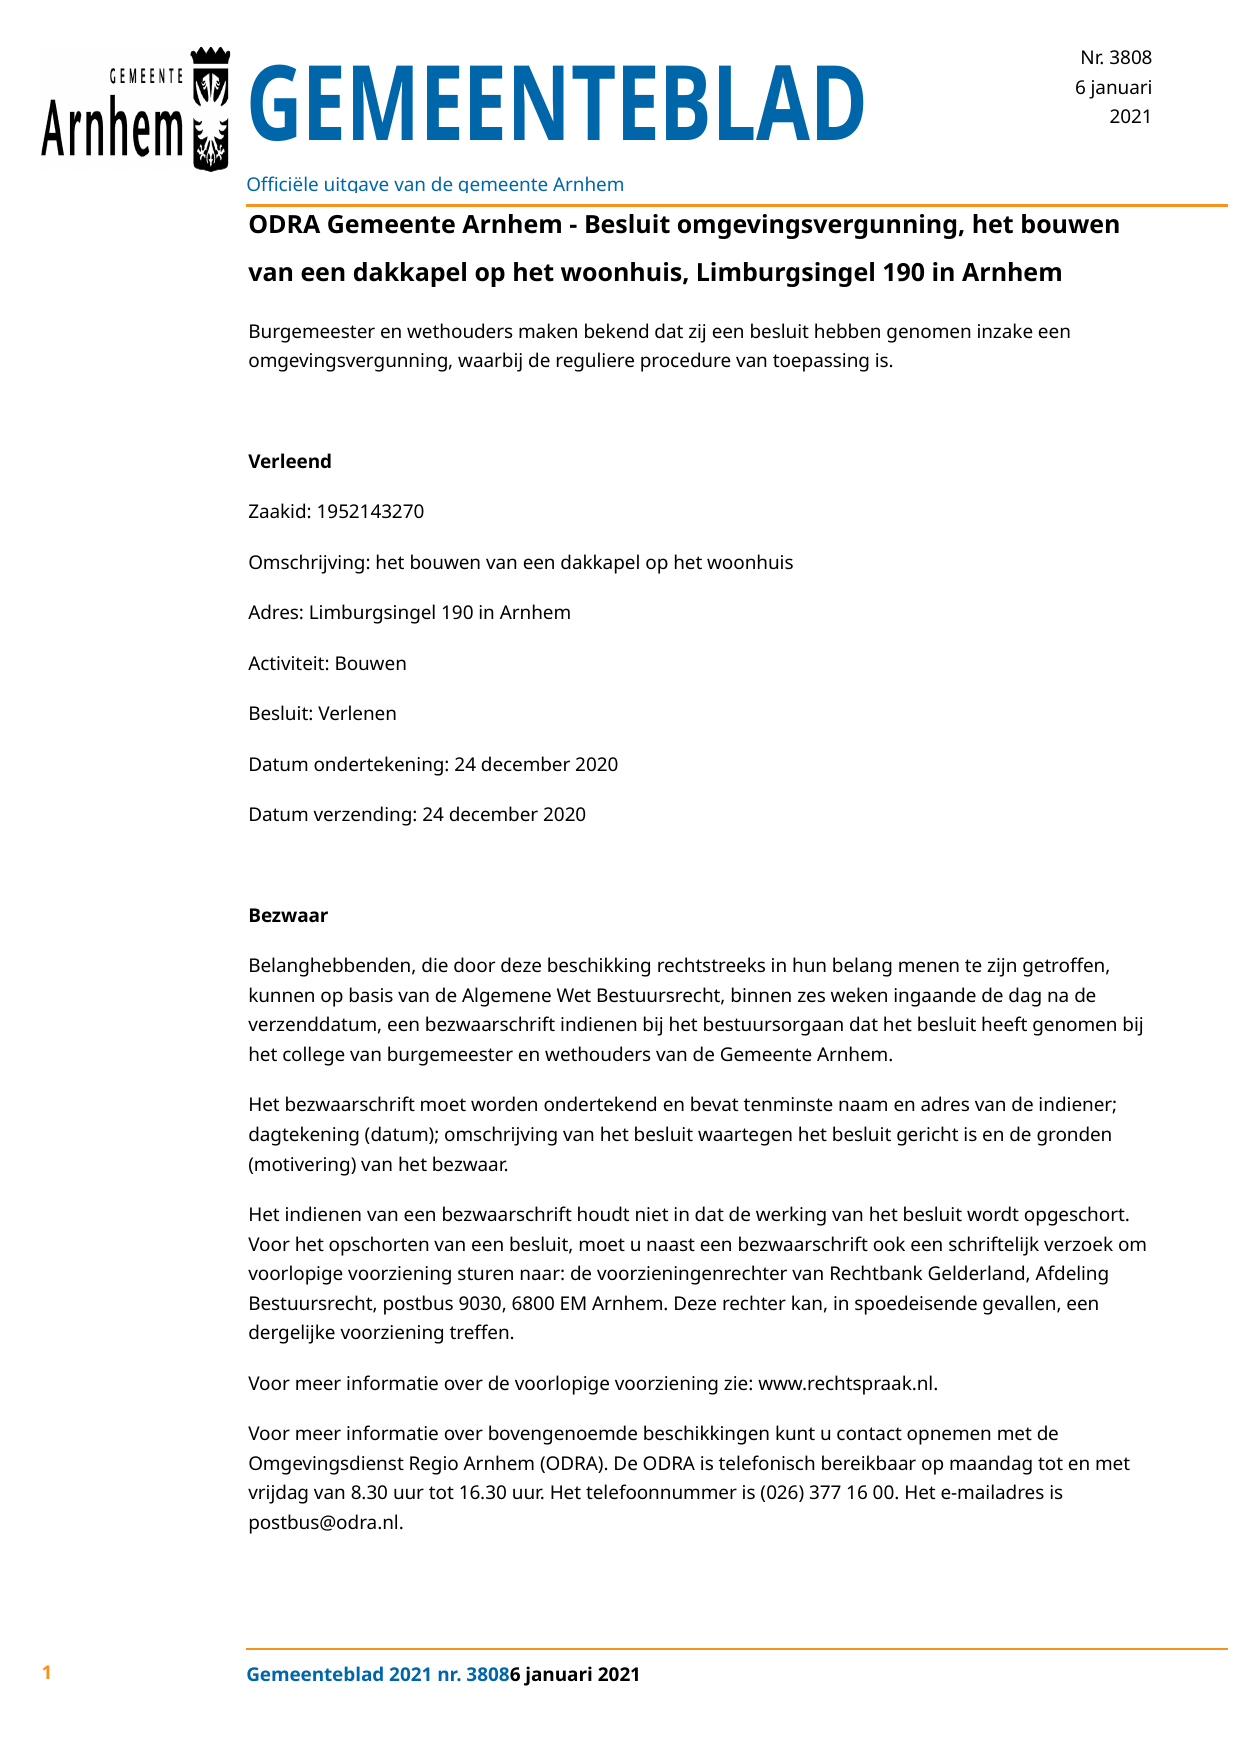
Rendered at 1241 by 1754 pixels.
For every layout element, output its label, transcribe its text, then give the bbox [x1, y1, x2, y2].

picture [41, 47, 231, 172]
text Bezwaar [248, 902, 1152, 928]
text Activiteit: Bouwen [248, 650, 1152, 676]
text Belanghebbenden, die door deze beschikking rechtstreeks in hun belang menen te zijn getroffen, kunnen op basis van de Algemene Wet Bestuursrecht, binnen zes weken ingaande de dag na de verzenddatum, een bezwaarschrift indienen bij het bestuursorgaan dat het besluit heeft genomen bij het college van burgemeester en wethouders van de Gemeente Arnhem. [248, 952, 1152, 1067]
text Voor meer informatie over de voorlopige voorziening zie: www.rechtspraak.nl. [248, 1370, 1152, 1396]
text Zaakid: 1952143270 [248, 499, 1152, 524]
text Datum verzending: 24 december 2020 [248, 801, 1152, 827]
text Adres: Limburgsingel 190 in Arnhem [248, 599, 1152, 625]
text ODRA Gemeente Arnhem - Besluit omgevingsvergunning, het bouwen van een dakkapel op het woonhuis, Limburgsingel 190 in Arnhem [248, 207, 1152, 288]
text Besluit: Verlenen [248, 700, 1152, 726]
text Burgemeester en wethouders maken bekend dat zij een besluit hebben genomen inzake een omgevingsvergunning, waarbij de reguliere procedure van toepassing is. [248, 318, 1152, 373]
text Het bezwaarschrift moet worden ondertekend en bevat tenminste naam en adres van de indiener; dagtekening (datum); omschrijving van het besluit waartegen het besluit gericht is en de gronden (motivering) van het bezwaar. [248, 1092, 1152, 1177]
text Datum ondertekening: 24 december 2020 [248, 751, 1152, 777]
text Verleend [248, 448, 1152, 474]
text Voor meer informatie over bovengenoemde beschikkingen kunt u contact opnemen met de Omgevingsdienst Regio Arnhem (ODRA). De ODRA is telefonisch bereikbaar op maandag tot en met vrijdag van 8.30 uur tot 16.30 uur. Het telefoonnummer is (026) 377 16 00. Het e-mailadres is postbus@odra.nl. [248, 1420, 1152, 1535]
text Omschrijving: het bouwen van een dakkapel op het woonhuis [248, 549, 1152, 575]
text Het indienen van een bezwaarschrift houdt niet in dat de werking van het besluit wordt opgeschort. Voor het opschorten van een besluit, moet u naast een bezwaarschrift ook een schriftelijk verzoek om voorlopige voorziening sturen naar: de voorzieningenrechter van Rechtbank Gelderland, Afdeling Bestuursrecht, postbus 9030, 6800 EM Arnhem. Deze rechter kan, in spoedeisende gevallen, een dergelijke voorziening treffen. [248, 1201, 1152, 1345]
